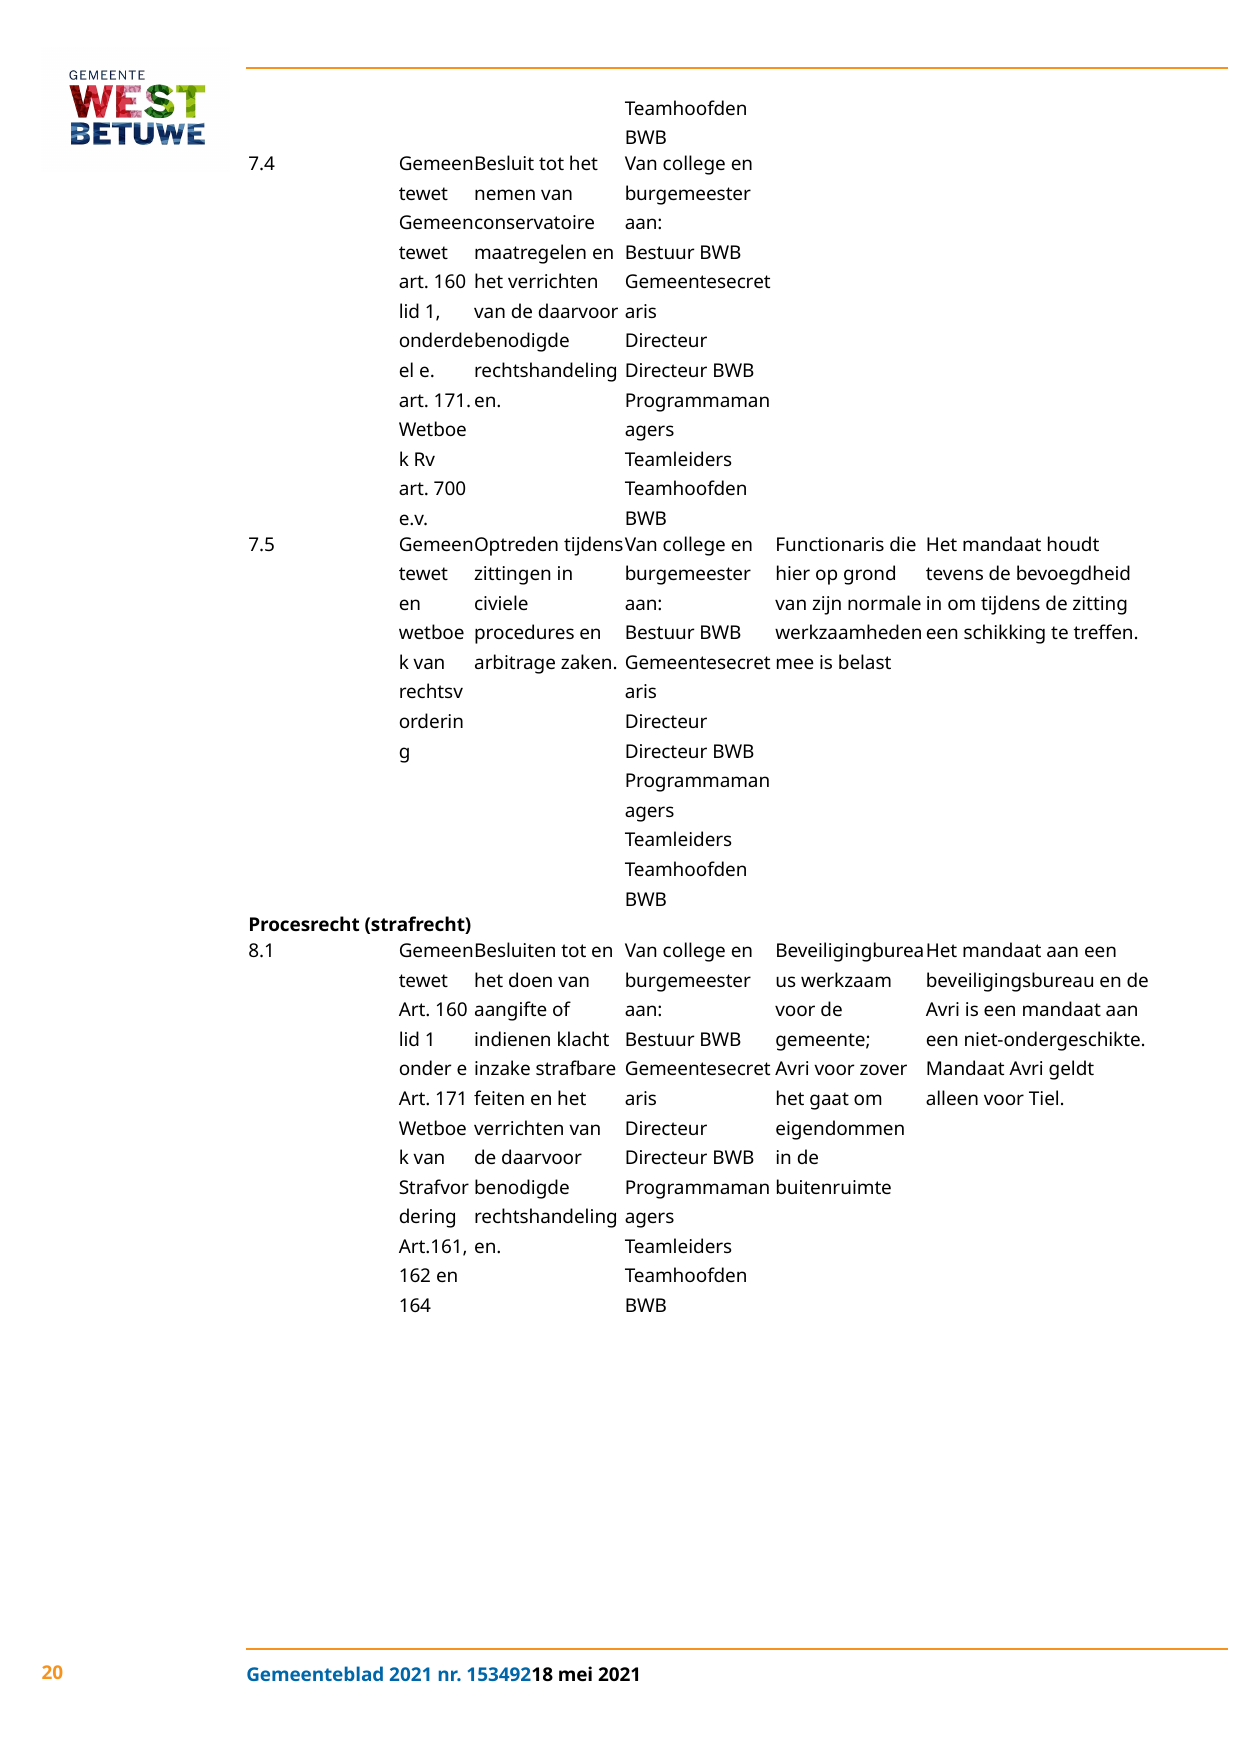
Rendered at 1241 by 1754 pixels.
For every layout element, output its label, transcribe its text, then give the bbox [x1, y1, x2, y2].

table_cell [399, 95, 474, 150]
table_cell [248, 95, 398, 150]
table_cell Procesrecht (strafrecht) [248, 912, 1152, 937]
picture [41, 47, 231, 172]
table_cell [775, 95, 926, 150]
table_cell Van college en burgemeester aan: Bestuur BWB Gemeentesecretaris Directeur Directeur BWB Programmamanagers Teamleiders Teamhoofden BWB [625, 150, 775, 531]
table_cell [775, 150, 926, 531]
table_cell Van college en burgemeester aan: Bestuur BWB Gemeentesecretaris Directeur Directeur BWB Programmamanagers Teamleiders Teamhoofden BWB [625, 531, 775, 912]
table_cell Beveiligingbureaus werkzaam voor de gemeente; Avri voor zover het gaat om eigendommen in de buitenruimte [775, 937, 926, 1318]
table_cell 7.5 [248, 531, 398, 912]
table_cell Optreden tijdens zittingen in civiele procedures en arbitrage zaken. [474, 531, 624, 912]
table_cell Van college en burgemeester aan: Bestuur BWB Gemeentesecretaris Directeur Directeur BWB Programmamanagers Teamleiders Teamhoofden BWB [625, 937, 775, 1318]
table_cell Gemeentewet Gemeentewet art. 160 lid 1, onderdeel e. art. 171. Wetboek Rv art. 700 e.v. [399, 150, 474, 531]
table_cell 8.1 [248, 937, 398, 1318]
table_cell 7.4 [248, 150, 398, 531]
table_cell [474, 95, 624, 150]
table_cell Teamhoofden BWB [625, 95, 775, 150]
table_cell Functionaris die hier op grond van zijn normale werkzaamheden mee is belast [775, 531, 926, 912]
table_cell Het mandaat aan een beveiligingsbureau en de Avri is een mandaat aan een niet-ondergeschikte. Mandaat Avri geldt alleen voor Tiel. [926, 937, 1152, 1318]
table_cell [926, 95, 1152, 150]
table_cell Het mandaat houdt tevens de bevoegdheid in om tijdens de zitting een schikking te treffen. [926, 531, 1152, 912]
table_cell Gemeentewet en wetboek van rechtsvordering [399, 531, 474, 912]
table_cell Gemeentewet Art. 160 lid 1 onder e Art. 171 Wetboek van Strafvordering Art.161, 162 en 164 [399, 937, 474, 1318]
table_cell [926, 150, 1152, 531]
table_cell Besluiten tot en het doen van aangifte of indienen klacht inzake strafbare feiten en het verrichten van de daarvoor benodigde rechtshandelingen. [474, 937, 624, 1318]
table_cell Besluit tot het nemen van conservatoire maatregelen en het verrichten van de daarvoor benodigde rechtshandelingen. [474, 150, 624, 531]
